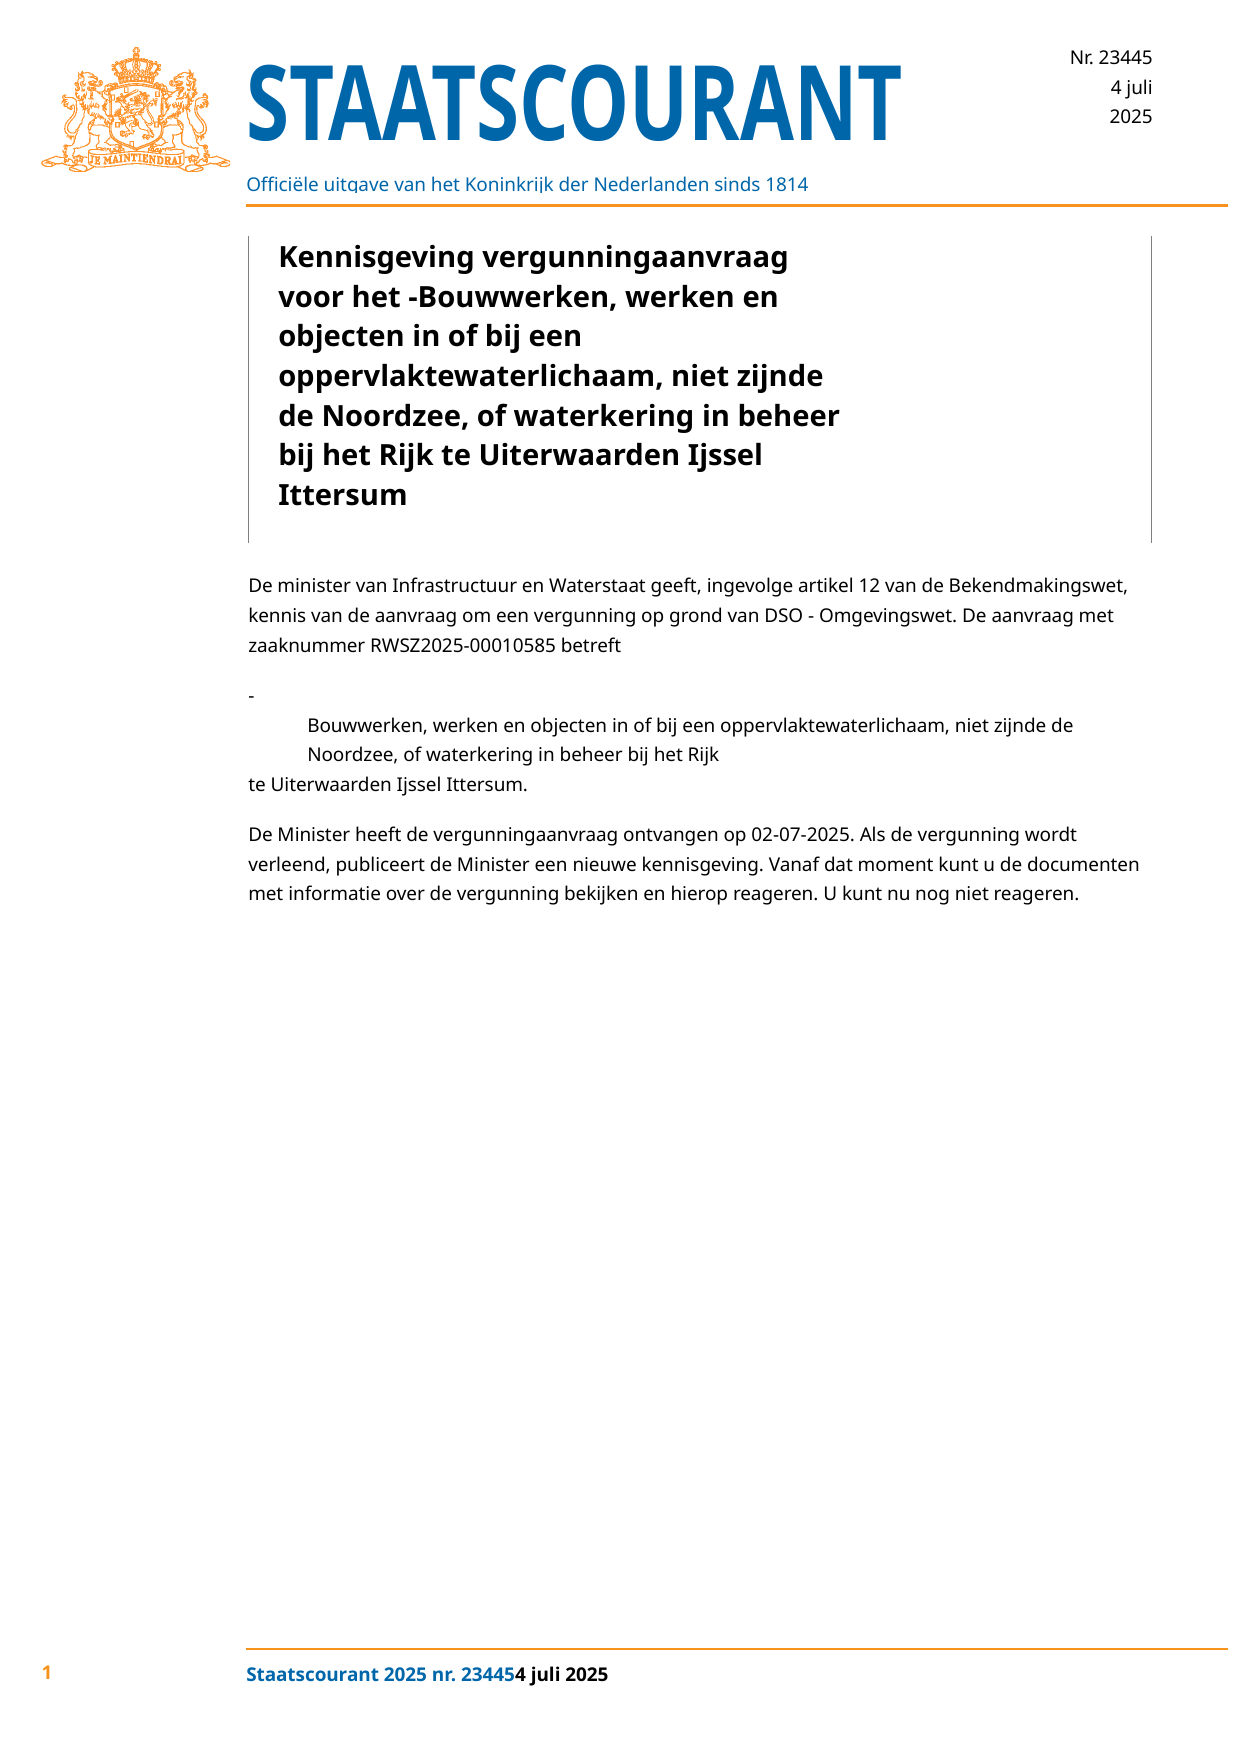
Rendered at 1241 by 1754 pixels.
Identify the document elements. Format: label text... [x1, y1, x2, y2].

table_header [850, 236, 912, 413]
table_header [850, 414, 1151, 543]
list Bouwwerken, werken en objecten in of bij een oppervlaktewaterlichaam, niet zijnde de Noordzee, of waterkering in beheer bij het Rijk [248, 712, 1152, 767]
table_header [1090, 236, 1151, 413]
text De Minister heeft de vergunningaanvraag ontvangen op 02-07-2025. Als de vergunning wordt verleend, publiceert de Minister een nieuwe kennisgeving. Vanaf dat moment kunt u de documenten met informatie over de vergunning bekijken en hierop reageren. U kunt nu nog niet reageren. [248, 821, 1152, 906]
picture [41, 47, 231, 172]
picture [912, 236, 1090, 414]
text De minister van Infrastructuur en Waterstaat geeft, ingevolge artikel 12 van de Bekendmakingswet, kennis van de aanvraag om een vergunning op grond van DSO - Omgevingswet. De aanvraag met zaaknummer RWSZ2025-00010585 betreft [248, 573, 1152, 658]
table_header Kennisgeving vergunningaanvraag voor het -Bouwwerken, werken en objecten in of bij een oppervlaktewaterlichaam, niet zijnde de Noordzee, of waterkering in beheer bij het Rijk te Uiterwaarden Ijssel Ittersum [249, 236, 850, 543]
text te Uiterwaarden Ijssel Ittersum. [248, 771, 1152, 797]
